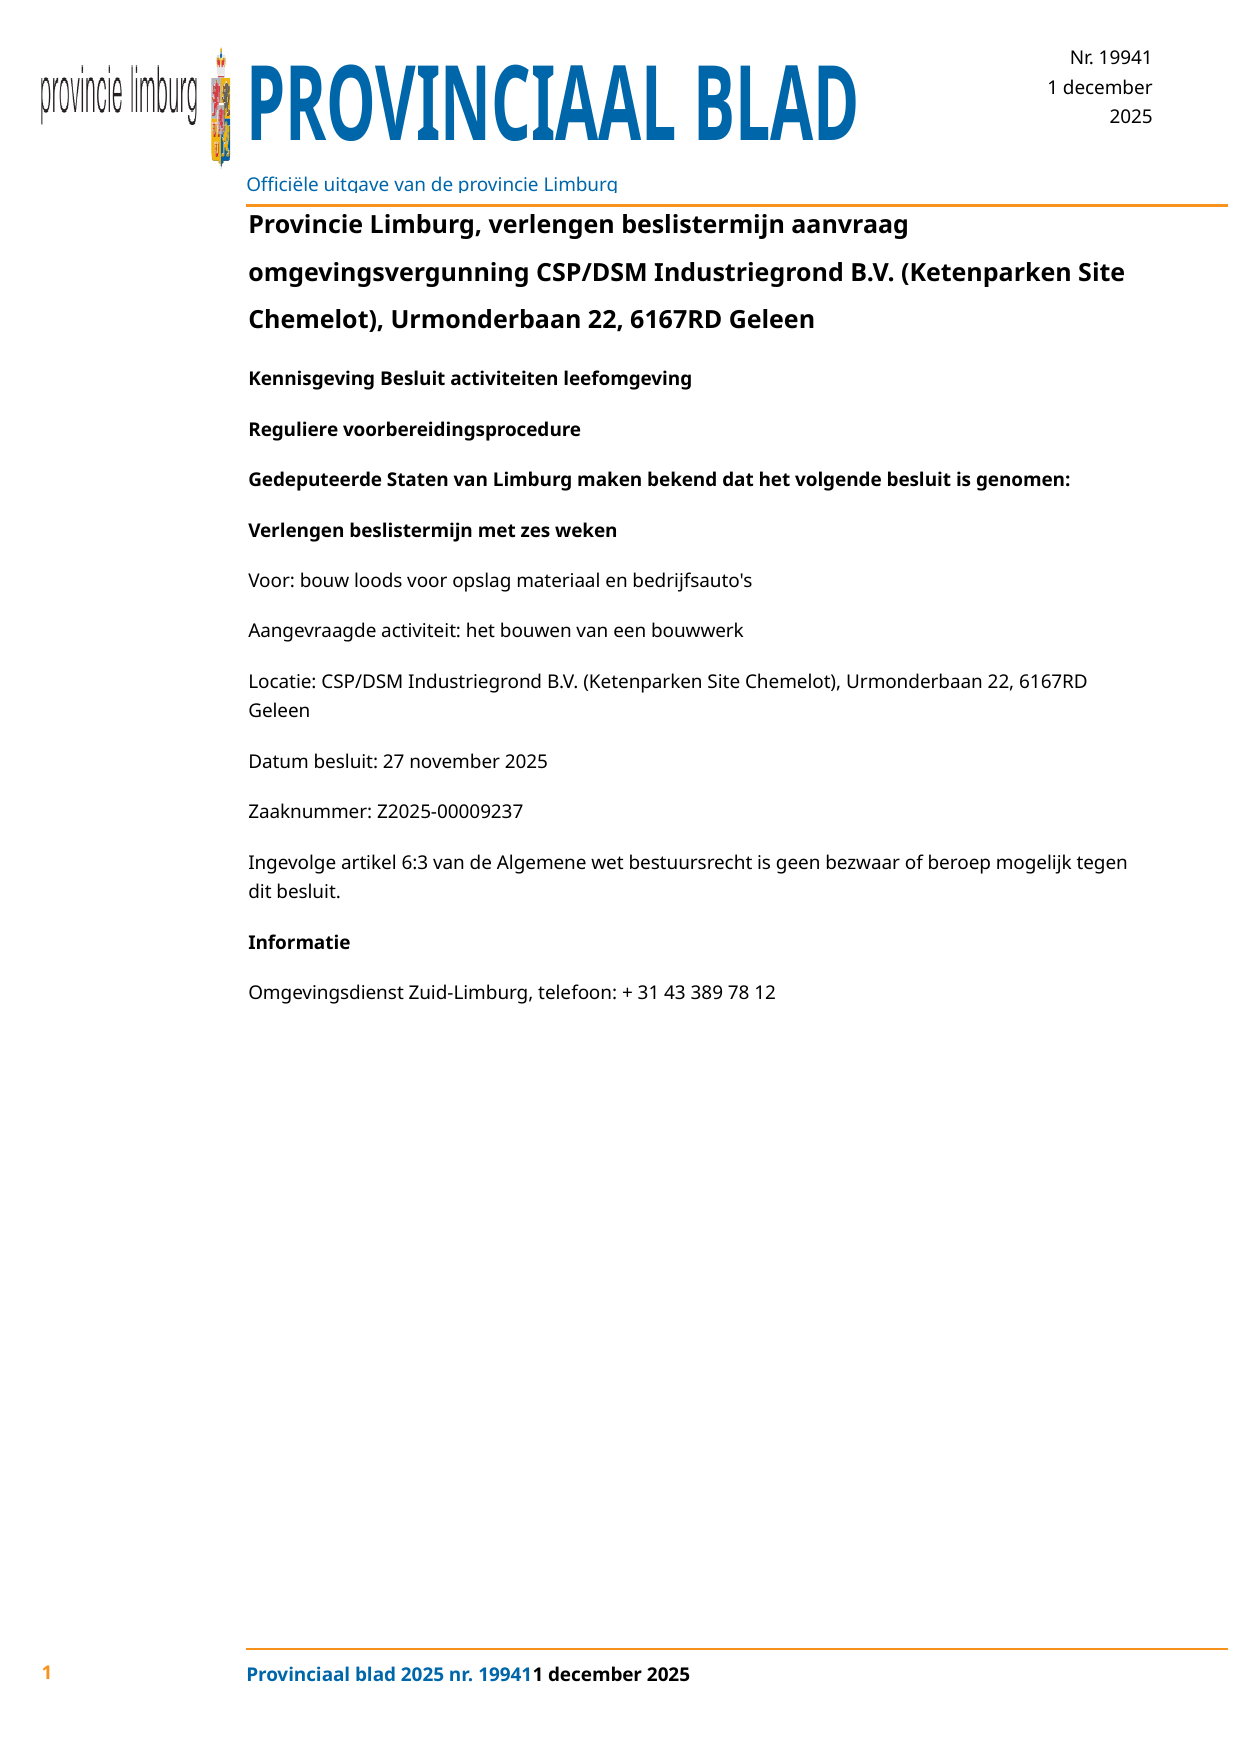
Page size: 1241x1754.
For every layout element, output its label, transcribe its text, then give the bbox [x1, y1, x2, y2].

text Aangevraagde activiteit: het bouwen van een bouwwerk [248, 618, 1152, 643]
text Reguliere voorbereidingsprocedure [248, 416, 1152, 442]
text Zaaknummer: Z2025-00009237 [248, 798, 1152, 824]
text Informatie [248, 929, 1152, 954]
picture [41, 47, 231, 172]
text Locatie: CSP/DSM Industriegrond B.V. (Ketenparken Site Chemelot), Urmonderbaan 22, 6167RD Geleen [248, 668, 1152, 723]
text Ingevolge artikel 6:3 van de Algemene wet bestuursrecht is geen bezwaar of beroep mogelijk tegen dit besluit. [248, 849, 1152, 904]
text Kennisgeving Besluit activiteiten leefomgeving [248, 366, 1152, 391]
text Provincie Limburg, verlengen beslistermijn aanvraag omgevingsvergunning CSP/DSM Industriegrond B.V. (Ketenparken Site Chemelot), Urmonderbaan 22, 6167RD Geleen [248, 207, 1152, 336]
text Voor: bouw loods voor opslag materiaal en bedrijfsauto's [248, 567, 1152, 593]
text Verlengen beslistermijn met zes weken [248, 517, 1152, 542]
text Omgevingsdienst Zuid-Limburg, telefoon: + 31 43 389 78 12 [248, 979, 1152, 1005]
text Datum besluit: 27 november 2025 [248, 748, 1152, 774]
text Gedeputeerde Staten van Limburg maken bekend dat het volgende besluit is genomen: [248, 466, 1152, 492]
